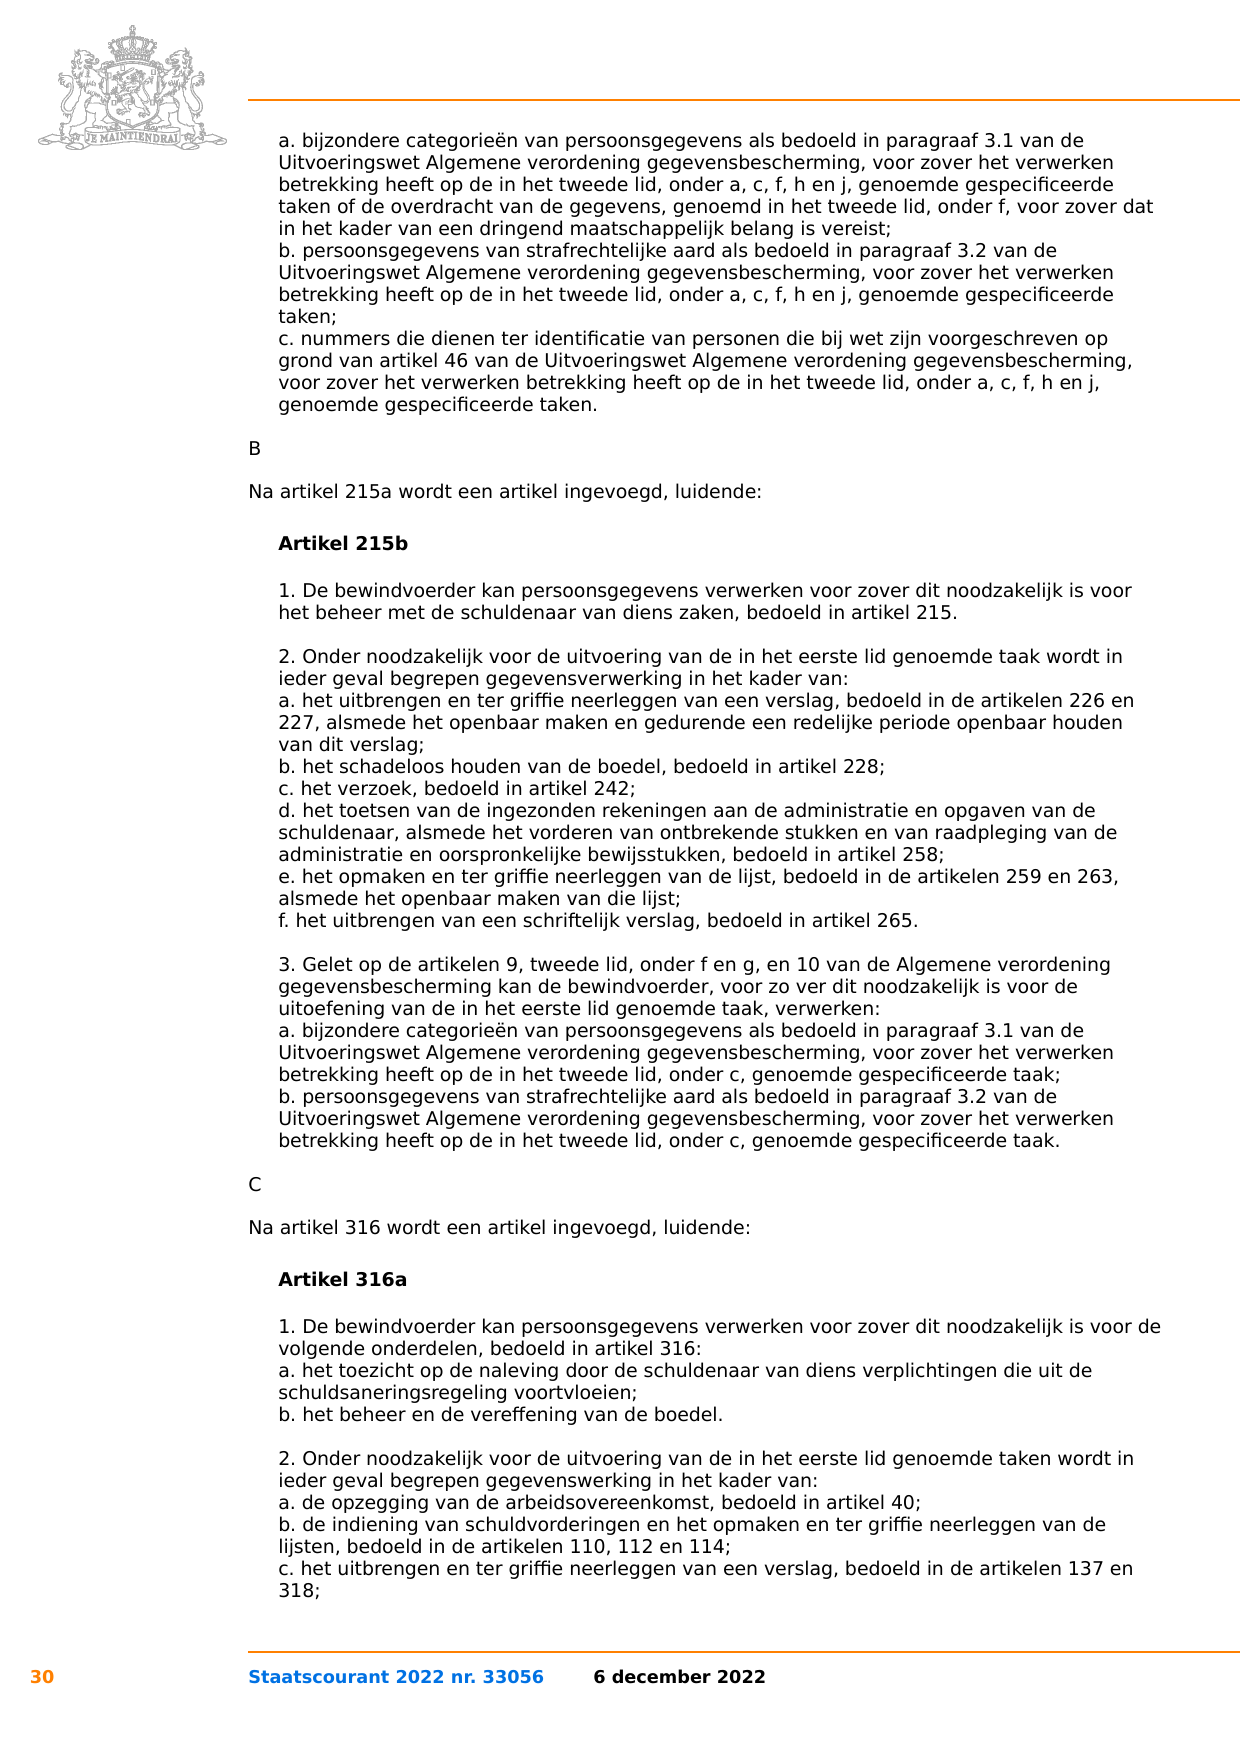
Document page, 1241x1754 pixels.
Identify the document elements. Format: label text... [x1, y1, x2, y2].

text b. persoonsgegevens van strafrechtelijke aard als bedoeld in paragraaf 3.2 van de Uitvoeringswet Algemene verordening gegevensbescherming, voor zover het verwerken betrekking heeft op de in het tweede lid, onder a, c, f, h en j, genoemde gespecificeerde taken; [278, 240, 1163, 328]
subtitle Artikel 215b [278, 533, 1163, 555]
text f. het uitbrengen van een schriftelijk verslag, bedoeld in artikel 265. [278, 910, 1163, 932]
text d. het toetsen van de ingezonden rekeningen aan de administratie en opgaven van de schuldenaar, alsmede het vorderen van ontbrekende stukken en van raadpleging van de administratie en oorspronkelijke bewijsstukken, bedoeld in artikel 258; [278, 800, 1163, 866]
text 3. Gelet op de artikelen 9, tweede lid, onder f en g, en 10 van de Algemene verordening gegevensbescherming kan de bewindvoerder, voor zo ver dit noodzakelijk is voor de uitoefening van de in het eerste lid genoemde taak, verwerken: [278, 954, 1163, 1020]
text a. de opzegging van de arbeidsovereenkomst, bedoeld in artikel 40; [278, 1492, 1163, 1514]
text 1. De bewindvoerder kan persoonsgegevens verwerken voor zover dit noodzakelijk is voor het beheer met de schuldenaar van diens zaken, bedoeld in artikel 215. [278, 580, 1163, 624]
text a. bijzondere categorieën van persoonsgegevens als bedoeld in paragraaf 3.1 van de Uitvoeringswet Algemene verordening gegevensbescherming, voor zover het verwerken betrekking heeft op de in het tweede lid, onder c, genoemde gespecificeerde taak; [278, 1020, 1163, 1086]
text a. het toezicht op de naleving door de schuldenaar van diens verplichtingen die uit de schuldsaneringsregeling voortvloeien; [278, 1360, 1163, 1404]
text 2. Onder noodzakelijk voor de uitvoering van de in het eerste lid genoemde taken wordt in ieder geval begrepen gegevenswerking in het kader van: [278, 1448, 1163, 1492]
picture [38, 25, 227, 150]
text e. het opmaken en ter griffie neerleggen van de lijst, bedoeld in de artikelen 259 en 263, alsmede het openbaar maken van die lijst; [278, 866, 1163, 910]
text a. bijzondere categorieën van persoonsgegevens als bedoeld in paragraaf 3.1 van de Uitvoeringswet Algemene verordening gegevensbescherming, voor zover het verwerken betrekking heeft op de in het tweede lid, onder a, c, f, h en j, genoemde gespecificeerde taken of de overdracht van de gegevens, genoemd in het tweede lid, onder f, voor zover dat in het kader van een dringend maatschappelijk belang is vereist; [278, 130, 1163, 240]
text c. het uitbrengen en ter griffie neerleggen van een verslag, bedoeld in de artikelen 137 en 318; [278, 1558, 1163, 1602]
text B [248, 437, 1163, 459]
text b. persoonsgegevens van strafrechtelijke aard als bedoeld in paragraaf 3.2 van de Uitvoeringswet Algemene verordening gegevensbescherming, voor zover het verwerken betrekking heeft op de in het tweede lid, onder c, genoemde gespecificeerde taak. [278, 1086, 1163, 1152]
text C [248, 1173, 1163, 1195]
text Na artikel 316 wordt een artikel ingevoegd, luidende: [248, 1217, 1163, 1239]
text b. het beheer en de vereffening van de boedel. [278, 1404, 1163, 1426]
text Na artikel 215a wordt een artikel ingevoegd, luidende: [248, 481, 1163, 503]
text c. het verzoek, bedoeld in artikel 242; [278, 778, 1163, 800]
text b. de indiening van schuldvorderingen en het opmaken en ter griffie neerleggen van de lijsten, bedoeld in de artikelen 110, 112 en 114; [278, 1514, 1163, 1558]
text a. het uitbrengen en ter griffie neerleggen van een verslag, bedoeld in de artikelen 226 en 227, alsmede het openbaar maken en gedurende een redelijke periode openbaar houden van dit verslag; [278, 690, 1163, 756]
subtitle Artikel 316a [278, 1269, 1163, 1291]
text 1. De bewindvoerder kan persoonsgegevens verwerken voor zover dit noodzakelijk is voor de volgende onderdelen, bedoeld in artikel 316: [278, 1316, 1163, 1360]
text c. nummers die dienen ter identificatie van personen die bij wet zijn voorgeschreven op grond van artikel 46 van de Uitvoeringswet Algemene verordening gegevensbescherming, voor zover het verwerken betrekking heeft op de in het tweede lid, onder a, c, f, h en j, genoemde gespecificeerde taken. [278, 328, 1163, 416]
text b. het schadeloos houden van de boedel, bedoeld in artikel 228; [278, 756, 1163, 778]
text 2. Onder noodzakelijk voor de uitvoering van de in het eerste lid genoemde taak wordt in ieder geval begrepen gegevensverwerking in het kader van: [278, 646, 1163, 690]
